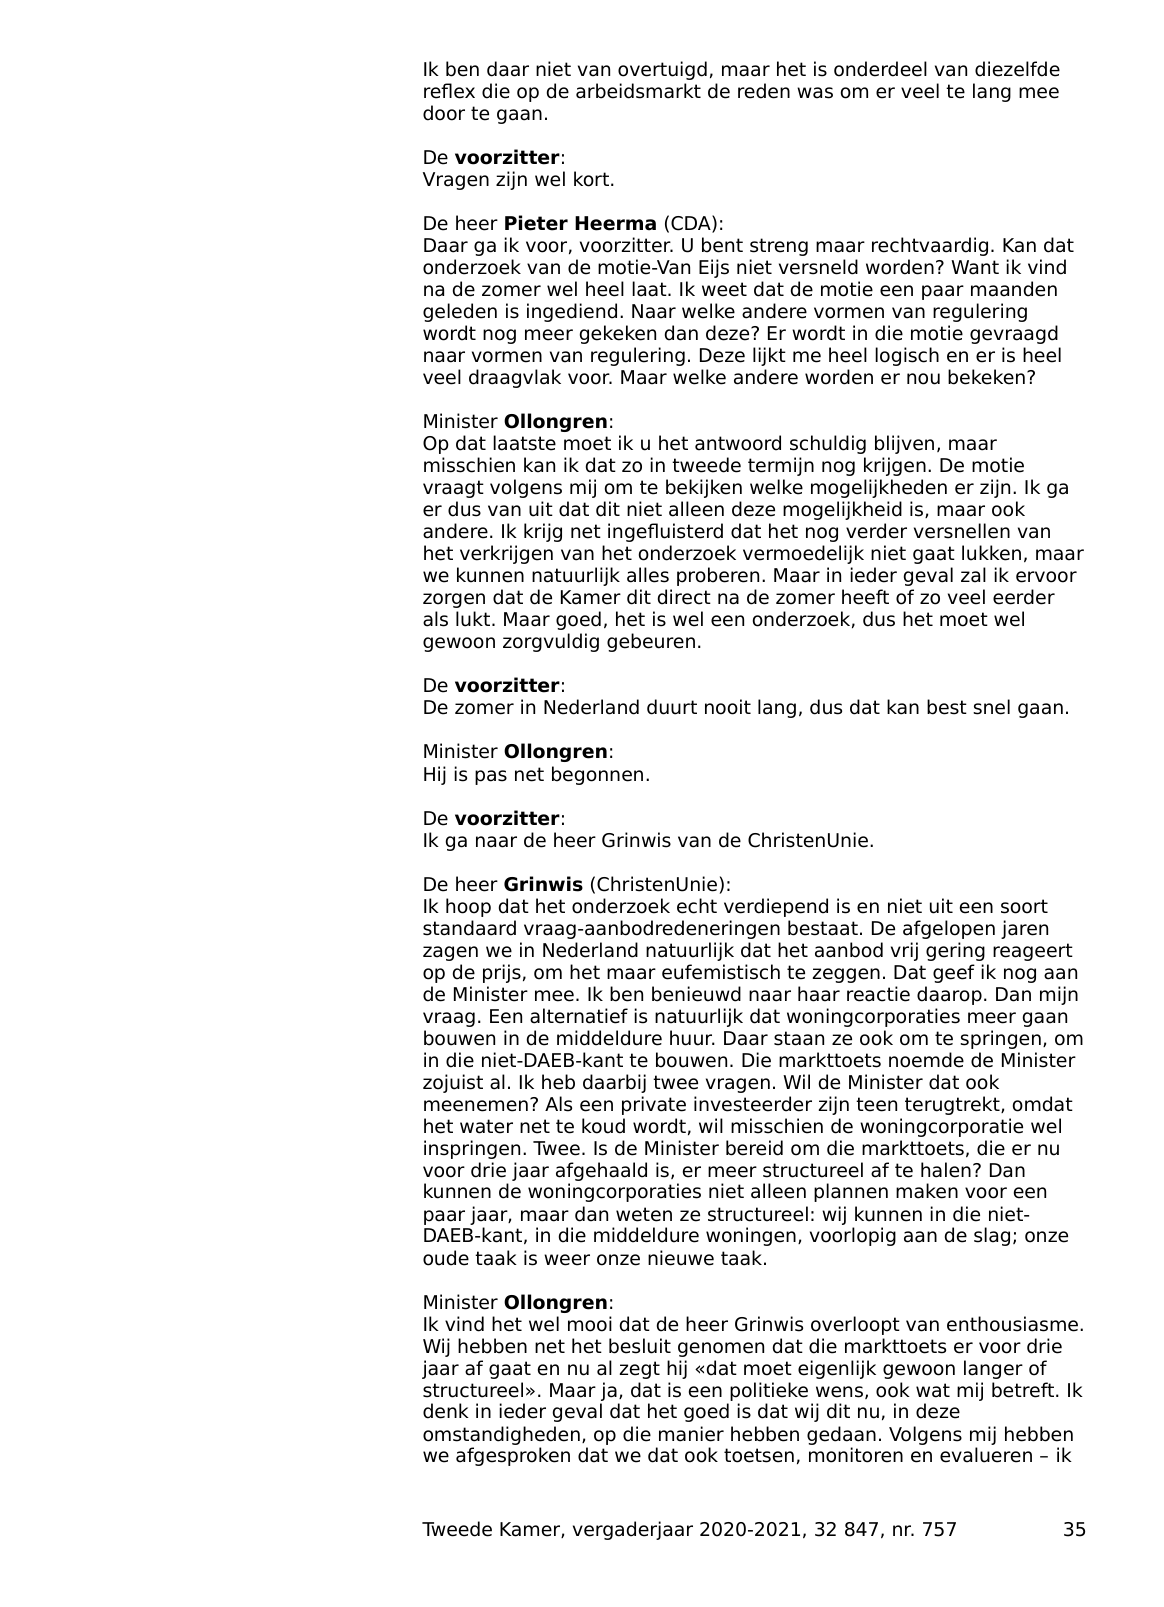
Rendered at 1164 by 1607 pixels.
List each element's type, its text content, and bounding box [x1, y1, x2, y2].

text Vragen zijn wel kort. [422, 169, 1087, 191]
text De voorzitter: [422, 147, 1087, 169]
text Op dat laatste moet ik u het antwoord schuldig blijven, maar misschien kan ik dat zo in tweede termijn nog krijgen. De motie vraagt volgens mij om te bekijken welke mogelijkheden er zijn. Ik ga er dus van uit dat dit niet alleen deze mogelijkheid is, maar ook andere. Ik krijg net ingefluisterd dat het nog verder versnellen van het verkrijgen van het onderzoek vermoedelijk niet gaat lukken, maar we kunnen natuurlijk alles proberen. Maar in ieder geval zal ik ervoor zorgen dat de Kamer dit direct na de zomer heeft of zo veel eerder als lukt. Maar goed, het is wel een onderzoek, dus het moet wel gewoon zorgvuldig gebeuren. [422, 433, 1087, 653]
text De zomer in Nederland duurt nooit lang, dus dat kan best snel gaan. [422, 697, 1087, 719]
text Minister Ollongren: [422, 741, 1087, 763]
text Ik ben daar niet van overtuigd, maar het is onderdeel van diezelfde reflex die op de arbeidsmarkt de reden was om er veel te lang mee door te gaan. [422, 59, 1087, 125]
text Ik vind het wel mooi dat de heer Grinwis overloopt van enthousiasme. Wij hebben net het besluit genomen dat die markttoets er voor drie jaar af gaat en nu al zegt hij «dat moet eigenlijk gewoon langer of structureel». Maar ja, dat is een politieke wens, ook wat mij betreft. Ik denk in ieder geval dat het goed is dat wij dit nu, in deze omstandigheden, op die manier hebben gedaan. Volgens mij hebben we afgesproken dat we dat ook toetsen, monitoren en evalueren – ik [422, 1313, 1087, 1467]
text Ik hoop dat het onderzoek echt verdiepend is en niet uit een soort standaard vraag-aanbodredeneringen bestaat. De afgelopen jaren zagen we in Nederland natuurlijk dat het aanbod vrij gering reageert op de prijs, om het maar eufemistisch te zeggen. Dat geef ik nog aan de Minister mee. Ik ben benieuwd naar haar reactie daarop. Dan mijn vraag. Een alternatief is natuurlijk dat woningcorporaties meer gaan bouwen in de middeldure huur. Daar staan ze ook om te springen, om in die niet-DAEB-kant te bouwen. Die markttoets noemde de Minister zojuist al. Ik heb daarbij twee vragen. Wil de Minister dat ook meenemen? Als een private investeerder zijn teen terugtrekt, omdat het water net te koud wordt, wil misschien de woningcorporatie wel inspringen. Twee. Is de Minister bereid om die markttoets, die er nu voor drie jaar afgehaald is, er meer structureel af te halen? Dan kunnen de woningcorporaties niet alleen plannen maken voor een paar jaar, maar dan weten ze structureel: wij kunnen in die niet-DAEB-kant, in die middeldure woningen, voorlopig aan de slag; onze oude taak is weer onze nieuwe taak. [422, 896, 1087, 1269]
text Minister Ollongren: [422, 1292, 1087, 1313]
text Ik ga naar de heer Grinwis van de ChristenUnie. [422, 829, 1087, 852]
text De voorzitter: [422, 675, 1087, 697]
text Daar ga ik voor, voorzitter. U bent streng maar rechtvaardig. Kan dat onderzoek van de motie-Van Eijs niet versneld worden? Want ik vind na de zomer wel heel laat. Ik weet dat de motie een paar maanden geleden is ingediend. Naar welke andere vormen van regulering wordt nog meer gekeken dan deze? Er wordt in die motie gevraagd naar vormen van regulering. Deze lijkt me heel logisch en er is heel veel draagvlak voor. Maar welke andere worden er nou bekeken? [422, 235, 1087, 389]
text Hij is pas net begonnen. [422, 763, 1087, 785]
text De heer Pieter Heerma (CDA): [422, 213, 1087, 235]
text De voorzitter: [422, 808, 1087, 829]
text De heer Grinwis (ChristenUnie): [422, 874, 1087, 896]
text Minister Ollongren: [422, 411, 1087, 433]
